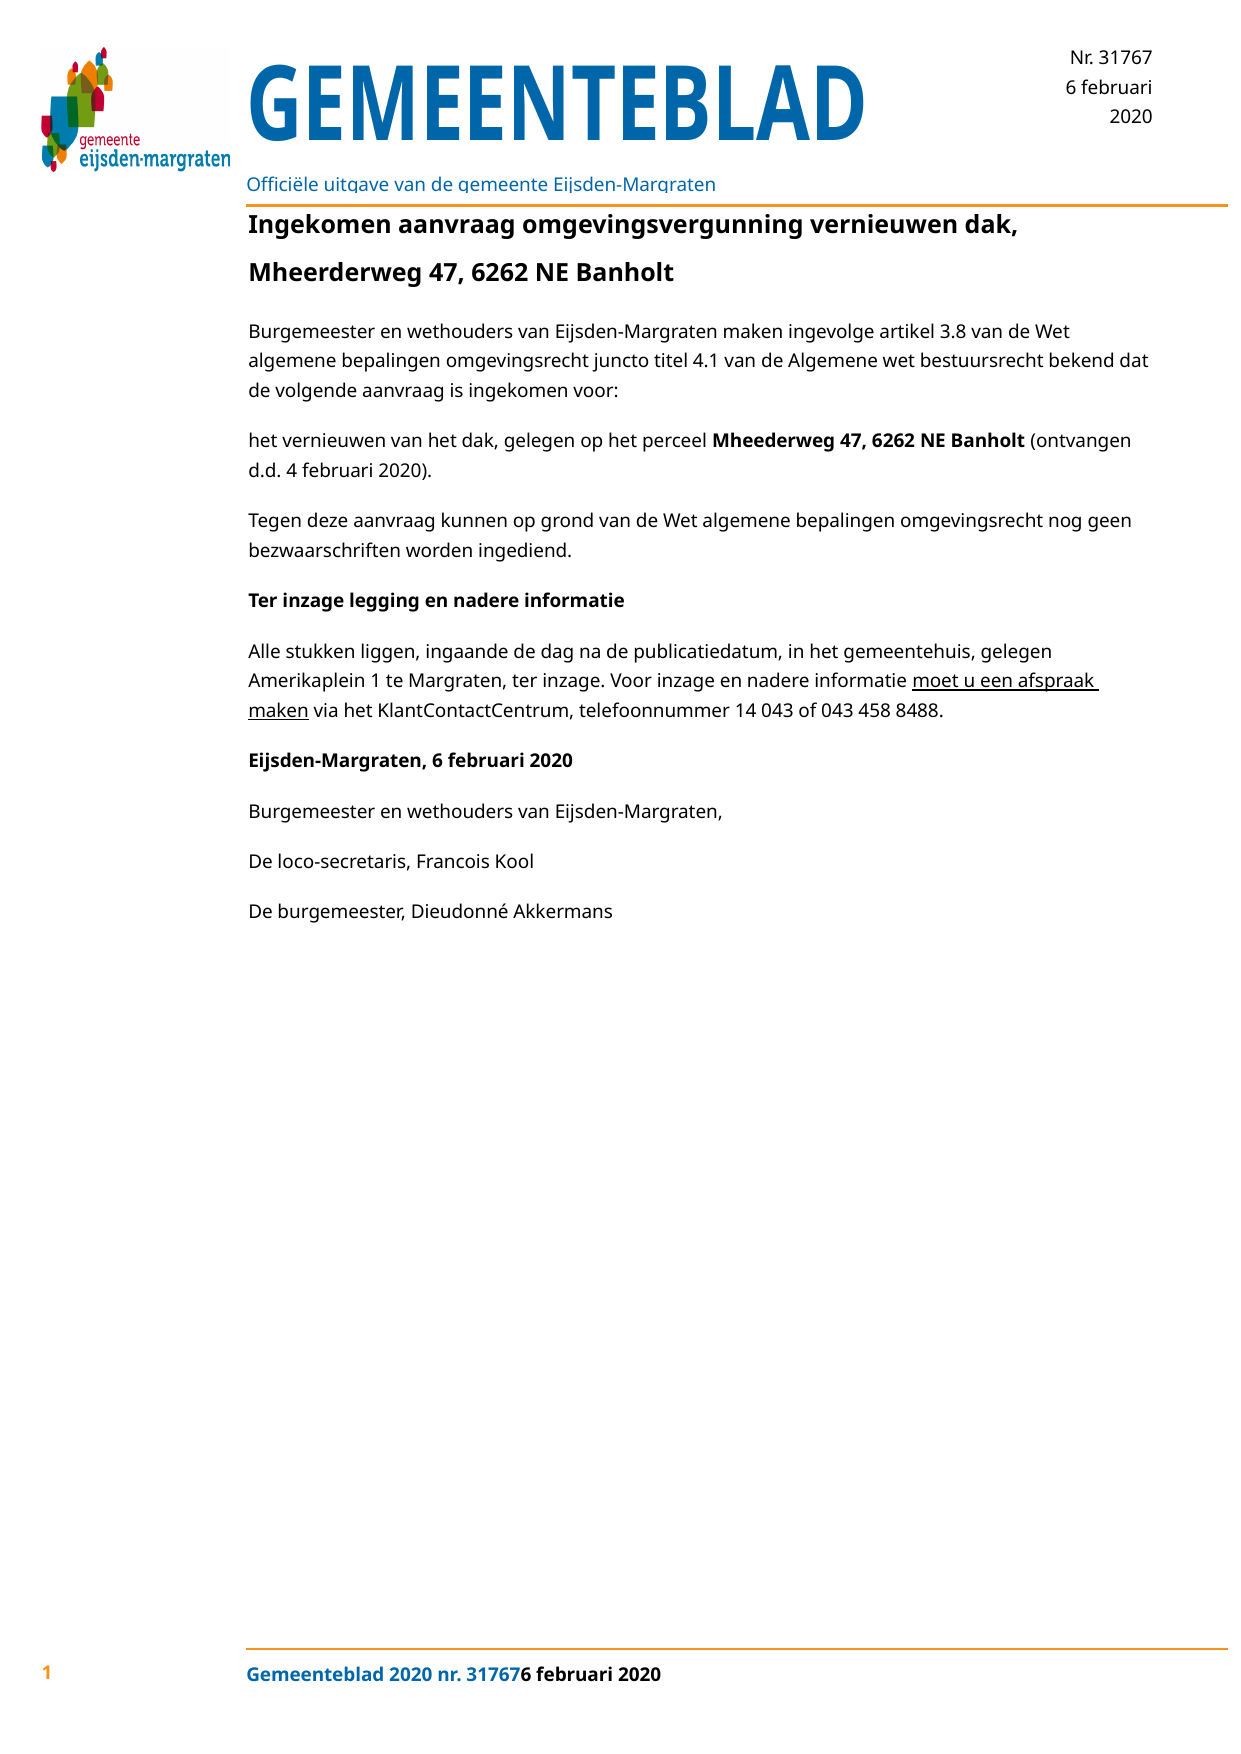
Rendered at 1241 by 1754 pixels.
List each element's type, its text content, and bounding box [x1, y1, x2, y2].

text Tegen deze aanvraag kunnen op grond van de Wet algemene bepalingen omgevingsrecht nog geen bezwaarschriften worden ingediend. [248, 507, 1152, 563]
text Eijsden-Margraten, 6 februari 2020 [248, 747, 1152, 773]
text Burgemeester en wethouders van Eijsden-Margraten maken ingevolge artikel 3.8 van de Wet algemene bepalingen omgevingsrecht juncto titel 4.1 van de Algemene wet bestuursrecht bekend dat de volgende aanvraag is ingekomen voor: [248, 318, 1152, 403]
text Ingekomen aanvraag omgevingsvergunning vernieuwen dak, Mheerderweg 47, 6262 NE Banholt [248, 207, 1152, 288]
text Ter inzage legging en nadere informatie [248, 587, 1152, 613]
text De burgemeester, Dieudonné Akkermans [248, 899, 1152, 924]
text Burgemeester en wethouders van Eijsden-Margraten, [248, 798, 1152, 824]
text Alle stukken liggen, ingaande de dag na de publicatiedatum, in het gemeentehuis, gelegen Amerikaplein 1 te Margraten, ter inzage. Voor inzage en nadere informatie moet u een afspraak maken via het KlantContactCentrum, telefoonnummer 14 043 of 043 458 8488. [248, 638, 1152, 723]
text het vernieuwen van het dak, gelegen op het perceel Mheederweg 47, 6262 NE Banholt (ontvangen d.d. 4 februari 2020). [248, 427, 1152, 483]
text De loco-secretaris, Francois Kool [248, 848, 1152, 874]
picture [41, 47, 231, 172]
